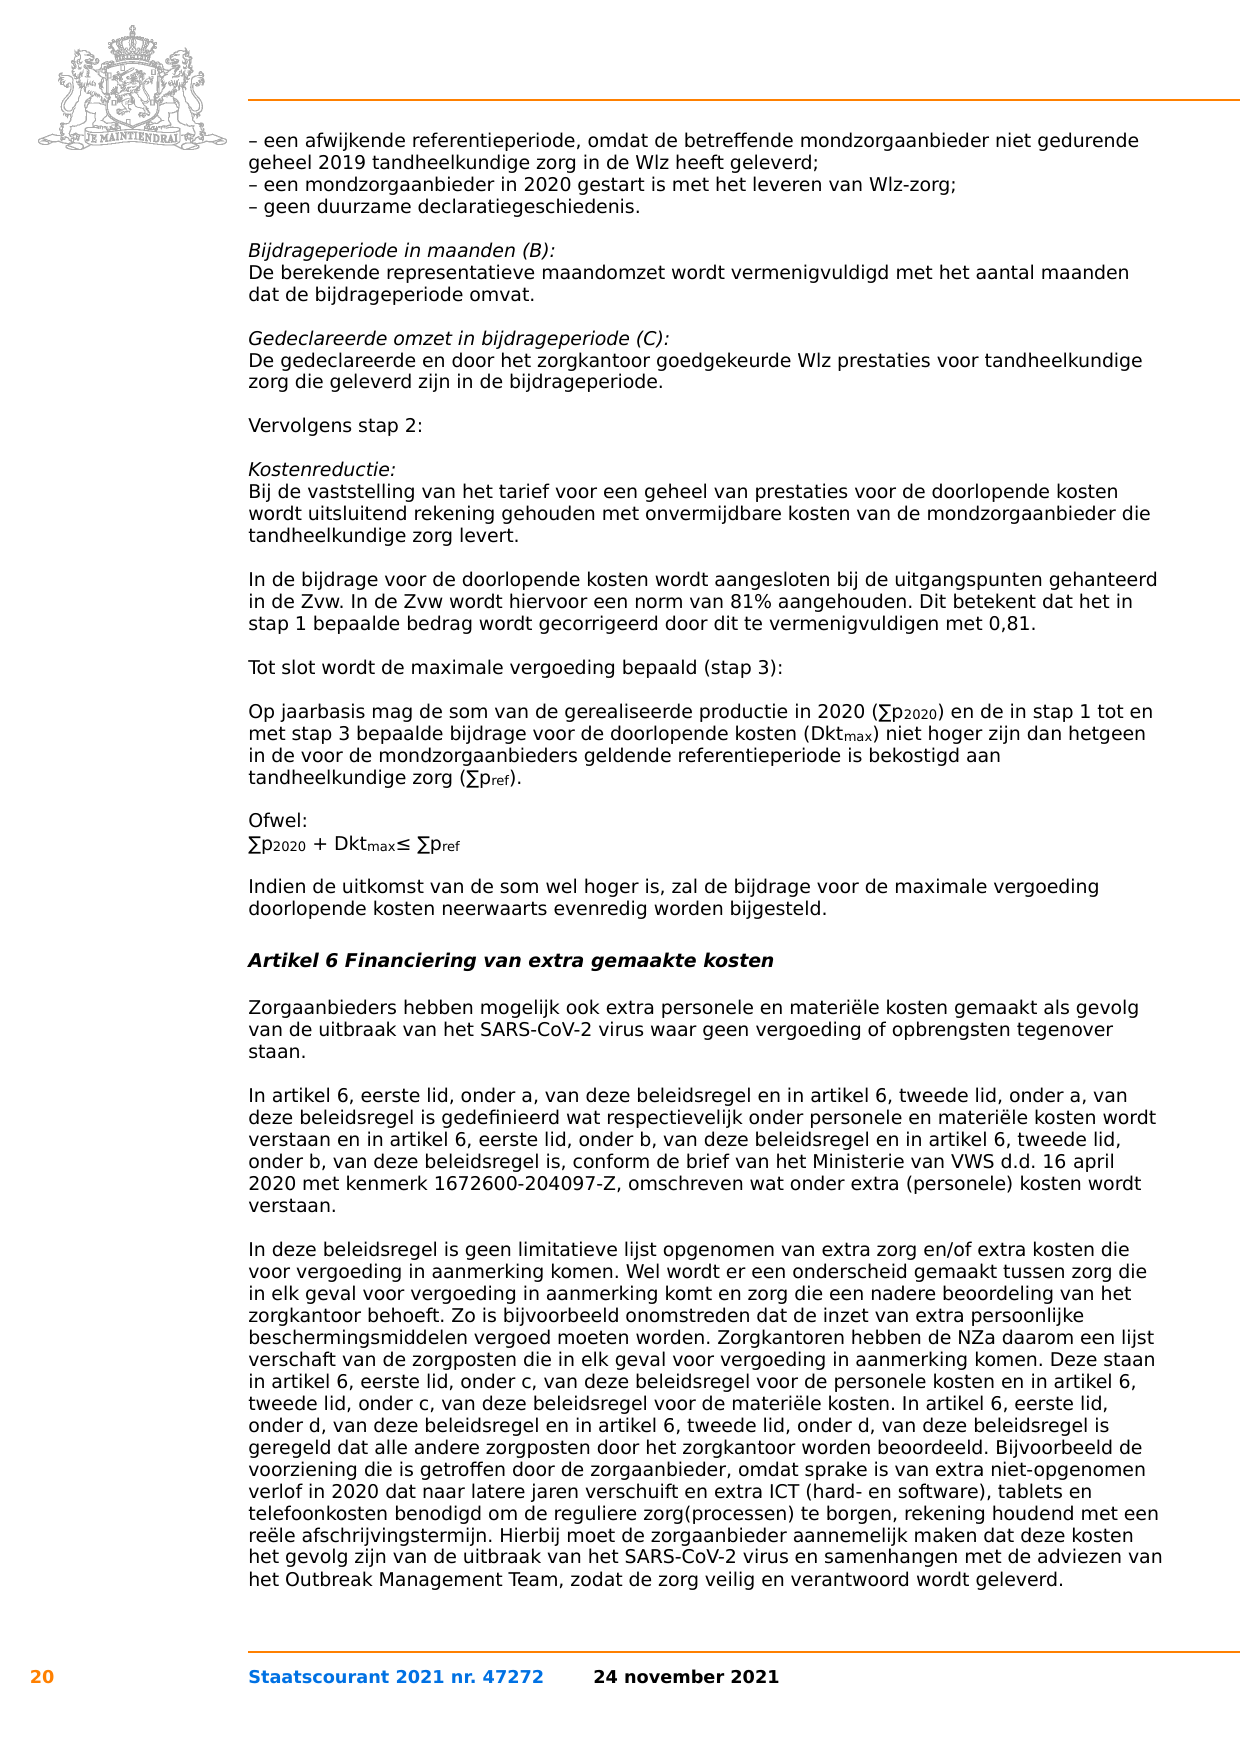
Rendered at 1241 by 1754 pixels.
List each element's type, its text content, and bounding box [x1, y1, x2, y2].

text De berekende representatieve maandomzet wordt vermenigvuldigd met het aantal maanden dat de bijdrageperiode omvat. [248, 262, 1163, 306]
text – een afwijkende referentieperiode, omdat de betreffende mondzorgaanbieder niet gedurende geheel 2019 tandheelkundige zorg in de Wlz heeft geleverd; [248, 130, 1163, 174]
text In de bijdrage voor de doorlopende kosten wordt aangesloten bij de uitgangspunten gehanteerd in de Zvw. In de Zvw wordt hiervoor een norm van 81% aangehouden. Dit betekent dat het in stap 1 bepaalde bedrag wordt gecorrigeerd door dit te vermenigvuldigen met 0,81. [248, 569, 1163, 635]
text Bijdrageperiode in maanden (B): [248, 240, 1163, 262]
text Bij de vaststelling van het tarief voor een geheel van prestaties voor de doorlopende kosten wordt uitsluitend rekening gehouden met onvermijdbare kosten van de mondzorgaanbieder die tandheelkundige zorg levert. [248, 481, 1163, 547]
picture [38, 25, 227, 150]
text – geen duurzame declaratiegeschiedenis. [248, 196, 1163, 218]
text Op jaarbasis mag de som van de gerealiseerde productie in 2020 (∑p2020) en de in stap 1 tot en met stap 3 bepaalde bijdrage voor de doorlopende kosten (Dktmax) niet hoger zijn dan hetgeen in de voor de mondzorgaanbieders geldende referentieperiode is bekostigd aan tandheelkundige zorg (∑pref). [248, 701, 1163, 788]
text Kostenreductie: [248, 459, 1163, 481]
text Ofwel: [248, 810, 1163, 832]
text Tot slot wordt de maximale vergoeding bepaald (stap 3): [248, 657, 1163, 679]
subtitle Artikel 6 Financiering van extra gemaakte kosten [248, 950, 1163, 972]
text De gedeclareerde en door het zorgkantoor goedgekeurde Wlz prestaties voor tandheelkundige zorg die geleverd zijn in de bijdrageperiode. [248, 349, 1163, 393]
text – een mondzorgaanbieder in 2020 gestart is met het leveren van Wlz-zorg; [248, 174, 1163, 196]
text Vervolgens stap 2: [248, 415, 1163, 437]
text Indien de uitkomst van de som wel hoger is, zal de bijdrage voor de maximale vergoeding doorlopende kosten neerwaarts evenredig worden bijgesteld. [248, 876, 1163, 920]
text In artikel 6, eerste lid, onder a, van deze beleidsregel en in artikel 6, tweede lid, onder a, van deze beleidsregel is gedefinieerd wat respectievelijk onder personele en materiële kosten wordt verstaan en in artikel 6, eerste lid, onder b, van deze beleidsregel en in artikel 6, tweede lid, onder b, van deze beleidsregel is, conform de brief van het Ministerie van VWS d.d. 16 april 2020 met kenmerk 1672600-204097-Z, omschreven wat onder extra (personele) kosten wordt verstaan. [248, 1085, 1163, 1217]
text Zorgaanbieders hebben mogelijk ook extra personele en materiële kosten gemaakt als gevolg van de uitbraak van het SARS-CoV-2 virus waar geen vergoeding of opbrengsten tegenover staan. [248, 997, 1163, 1063]
text ∑p2020 + Dktmax≤ ∑pref [248, 832, 1163, 854]
text Gedeclareerde omzet in bijdrageperiode (C): [248, 327, 1163, 349]
text In deze beleidsregel is geen limitatieve lijst opgenomen van extra zorg en/of extra kosten die voor vergoeding in aanmerking komen. Wel wordt er een onderscheid gemaakt tussen zorg die in elk geval voor vergoeding in aanmerking komt en zorg die een nadere beoordeling van het zorgkantoor behoeft. Zo is bijvoorbeeld onomstreden dat de inzet van extra persoonlijke beschermingsmiddelen vergoed moeten worden. Zorgkantoren hebben de NZa daarom een lijst verschaft van de zorgposten die in elk geval voor vergoeding in aanmerking komen. Deze staan in artikel 6, eerste lid, onder c, van deze beleidsregel voor de personele kosten en in artikel 6, tweede lid, onder c, van deze beleidsregel voor de materiële kosten. In artikel 6, eerste lid, onder d, van deze beleidsregel en in artikel 6, tweede lid, onder d, van deze beleidsregel is geregeld dat alle andere zorgposten door het zorgkantoor worden beoordeeld. Bijvoorbeeld de voorziening die is getroffen door de zorgaanbieder, omdat sprake is van extra niet-opgenomen verlof in 2020 dat naar latere jaren verschuift en extra ICT (hard- en software), tablets en telefoonkosten benodigd om de reguliere zorg(processen) te borgen, rekening houdend met een reële afschrijvingstermijn. Hierbij moet de zorgaanbieder aannemelijk maken dat deze kosten het gevolg zijn van de uitbraak van het SARS-CoV-2 virus en samenhangen met de adviezen van het Outbreak Management Team, zodat de zorg veilig en verantwoord wordt geleverd. [248, 1239, 1163, 1590]
